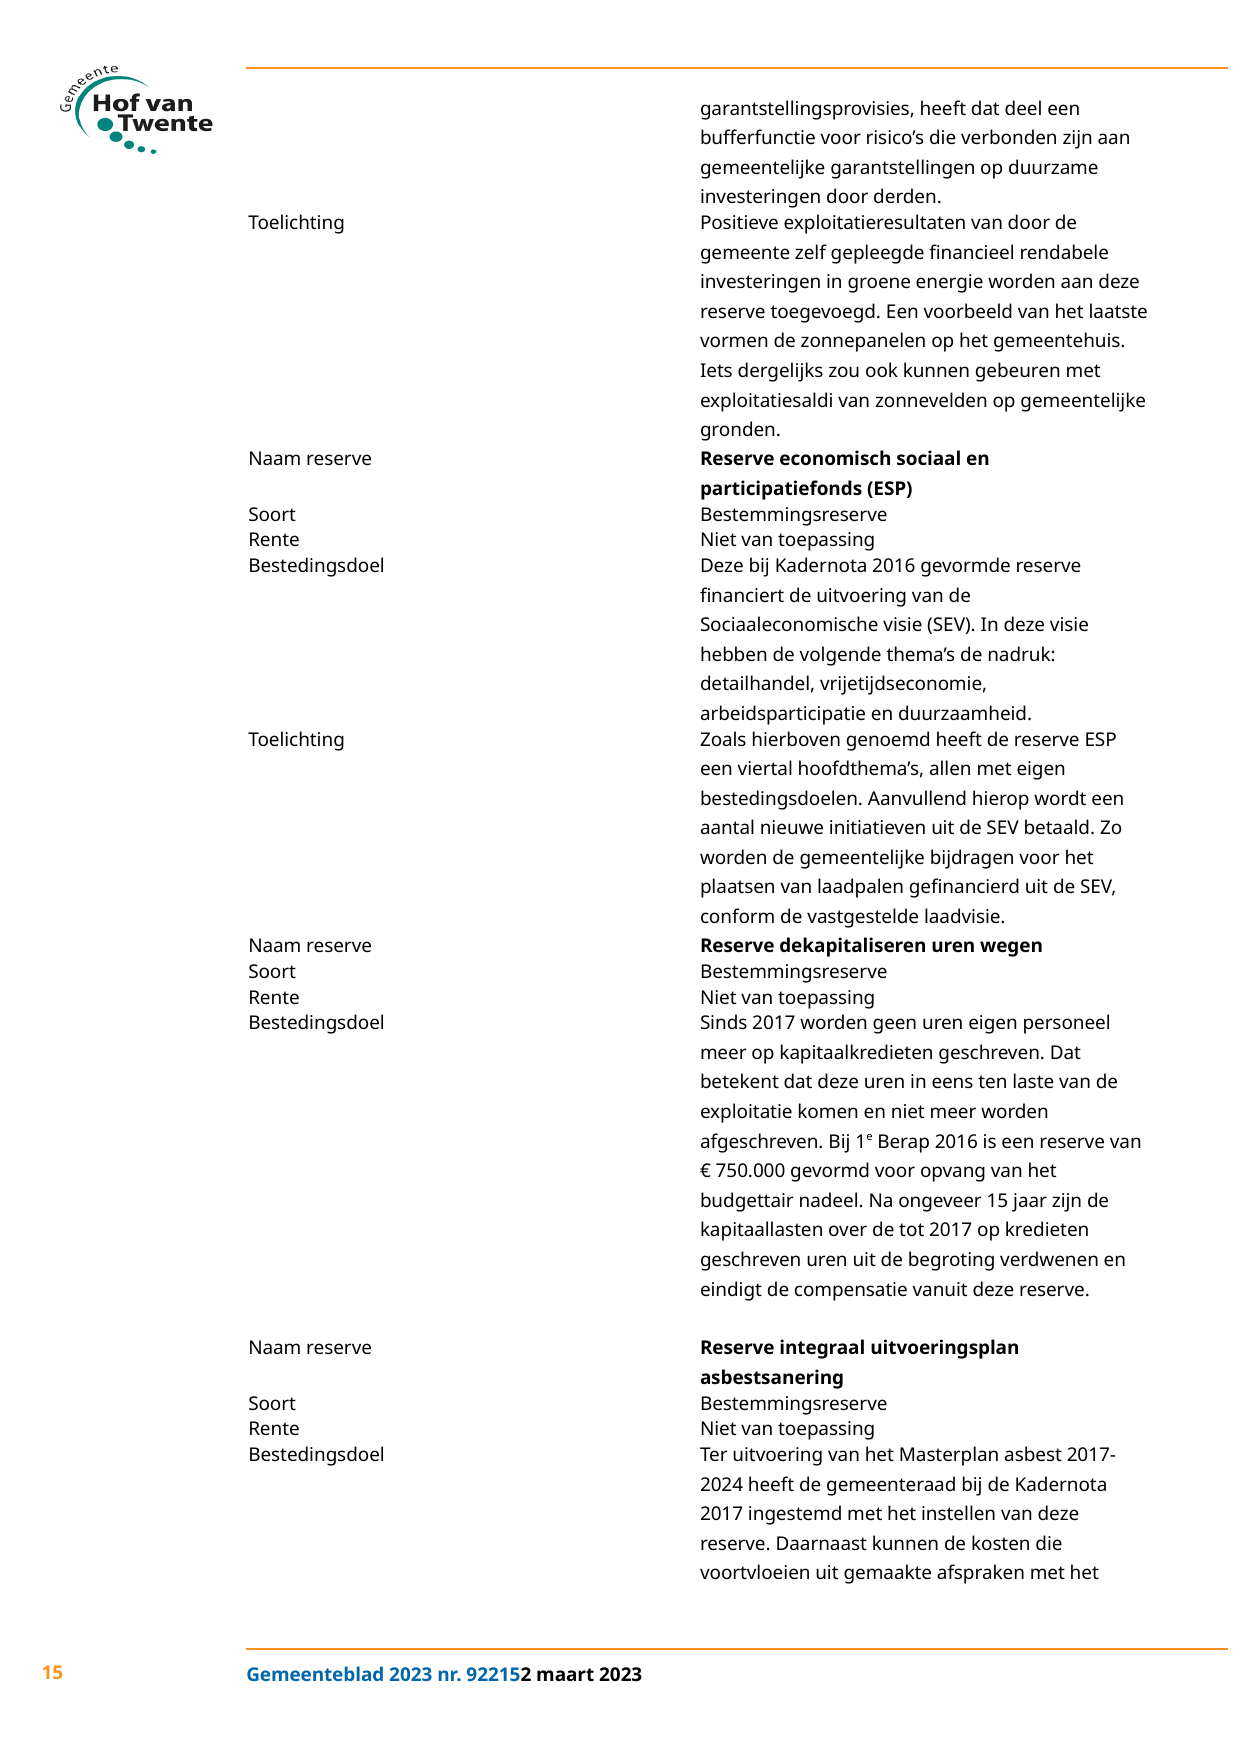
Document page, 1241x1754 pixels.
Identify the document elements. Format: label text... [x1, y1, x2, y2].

table_cell Bestemmingsreserve [700, 501, 1152, 526]
table_cell Bestemmingsreserve [700, 1390, 1152, 1416]
table_header Naam reserve [248, 1335, 700, 1390]
table_cell Niet van toepassing [700, 1416, 1152, 1441]
table_cell Toelichting [248, 209, 700, 442]
table_cell Rente [248, 984, 700, 1009]
table_cell Bestedingsdoel [248, 1010, 700, 1302]
table_cell Toelichting [248, 726, 700, 929]
table_header Reserve dekapitaliseren uren wegen [700, 933, 1152, 958]
picture [41, 47, 231, 172]
table_cell Positieve exploitatieresultaten van door de gemeente zelf gepleegde financieel rendabele investeringen in groene energie worden aan deze reserve toegevoegd. Een voorbeeld van het laatste vormen de zonnepanelen op het gemeentehuis. Iets dergelijks zou ook kunnen gebeuren met exploitatiesaldi van zonnevelden op gemeentelijke gronden. [700, 209, 1152, 442]
table_header Reserve integraal uitvoeringsplan asbestsanering [700, 1335, 1152, 1390]
table_cell Ter uitvoering van het Masterplan asbest 2017-2024 heeft de gemeenteraad bij de Kadernota 2017 ingestemd met het instellen van deze reserve. Daarnaast kunnen de kosten die voortvloeien uit gemaakte afspraken met het [700, 1441, 1152, 1585]
table_cell Niet van toepassing [700, 984, 1152, 1009]
table_cell Zoals hierboven genoemd heeft de reserve ESP een viertal hoofdthema’s, allen met eigen bestedingsdoelen. Aanvullend hierop wordt een aantal nieuwe initiatieven uit de SEV betaald. Zo worden de gemeentelijke bijdragen voor het plaatsen van laadpalen gefinancierd uit de SEV, conform de vastgestelde laadvisie. [700, 726, 1152, 929]
table_cell Soort [248, 501, 700, 526]
table_cell garantstellingsprovisies, heeft dat deel een bufferfunctie voor risico’s die verbonden zijn aan gemeentelijke garantstellingen op duurzame investeringen door derden. [700, 95, 1152, 209]
table_cell Soort [248, 958, 700, 984]
table_header Naam reserve [248, 445, 700, 501]
table_cell Rente [248, 1416, 700, 1441]
table_cell Sinds 2017 worden geen uren eigen personeel meer op kapitaalkredieten geschreven. Dat betekent dat deze uren in eens ten laste van de exploitatie komen en niet meer worden afgeschreven. Bij 1e Berap 2016 is een reserve van € 750.000 gevormd voor opvang van het budgettair nadeel. Na ongeveer 15 jaar zijn de kapitaallasten over de tot 2017 op kredieten geschreven uren uit de begroting verdwenen en eindigt de compensatie vanuit deze reserve. [700, 1010, 1152, 1302]
table_cell Bestedingsdoel [248, 1441, 700, 1585]
table_cell Bestemmingsreserve [700, 958, 1152, 984]
table_cell [248, 95, 700, 209]
table_cell Soort [248, 1390, 700, 1416]
table_cell Bestedingsdoel [248, 552, 700, 726]
table_cell Deze bij Kadernota 2016 gevormde reserve financiert de uitvoering van de Sociaaleconomische visie (SEV). In deze visie hebben de volgende thema’s de nadruk: detailhandel, vrijetijdseconomie, arbeidsparticipatie en duurzaamheid. [700, 552, 1152, 726]
table_cell Rente [248, 526, 700, 552]
table_header Naam reserve [248, 933, 700, 958]
table_header Reserve economisch sociaal en participatiefonds (ESP) [700, 445, 1152, 501]
table_cell Niet van toepassing [700, 526, 1152, 552]
